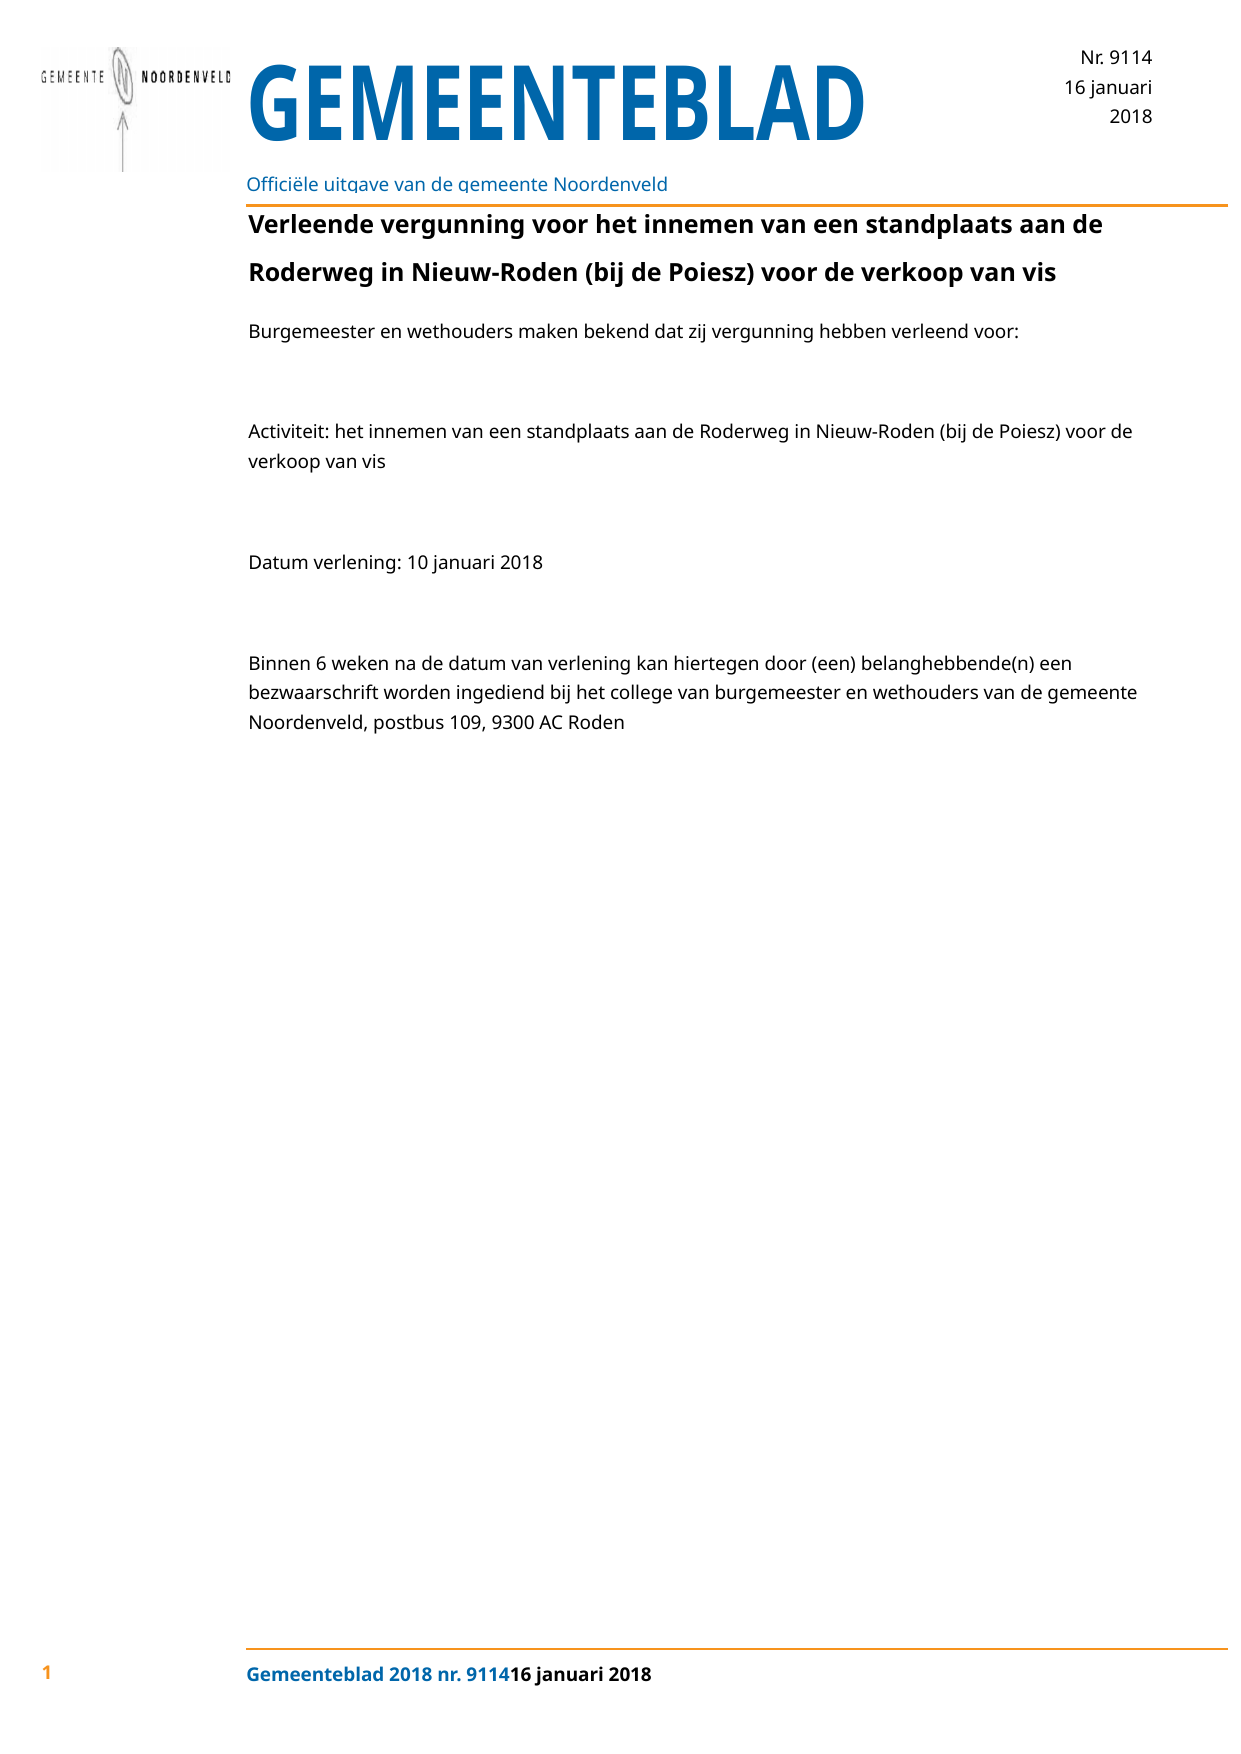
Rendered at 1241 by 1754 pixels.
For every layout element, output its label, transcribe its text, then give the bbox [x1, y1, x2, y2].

text Binnen 6 weken na de datum van verlening kan hiertegen door (een) belanghebbende(n) een bezwaarschrift worden ingediend bij het college van burgemeester en wethouders van de gemeente Noordenveld, postbus 109, 9300 AC Roden [248, 650, 1152, 735]
text Burgemeester en wethouders maken bekend dat zij vergunning hebben verleend voor: [248, 318, 1152, 344]
text Verleende vergunning voor het innemen van een standplaats aan de Roderweg in Nieuw-Roden (bij de Poiesz) voor de verkoop van vis [248, 207, 1152, 288]
text Datum verlening: 10 januari 2018 [248, 549, 1152, 575]
picture [41, 47, 231, 172]
text Activiteit: het innemen van een standplaats aan de Roderweg in Nieuw-Roden (bij de Poiesz) voor de verkoop van vis [248, 419, 1152, 474]
